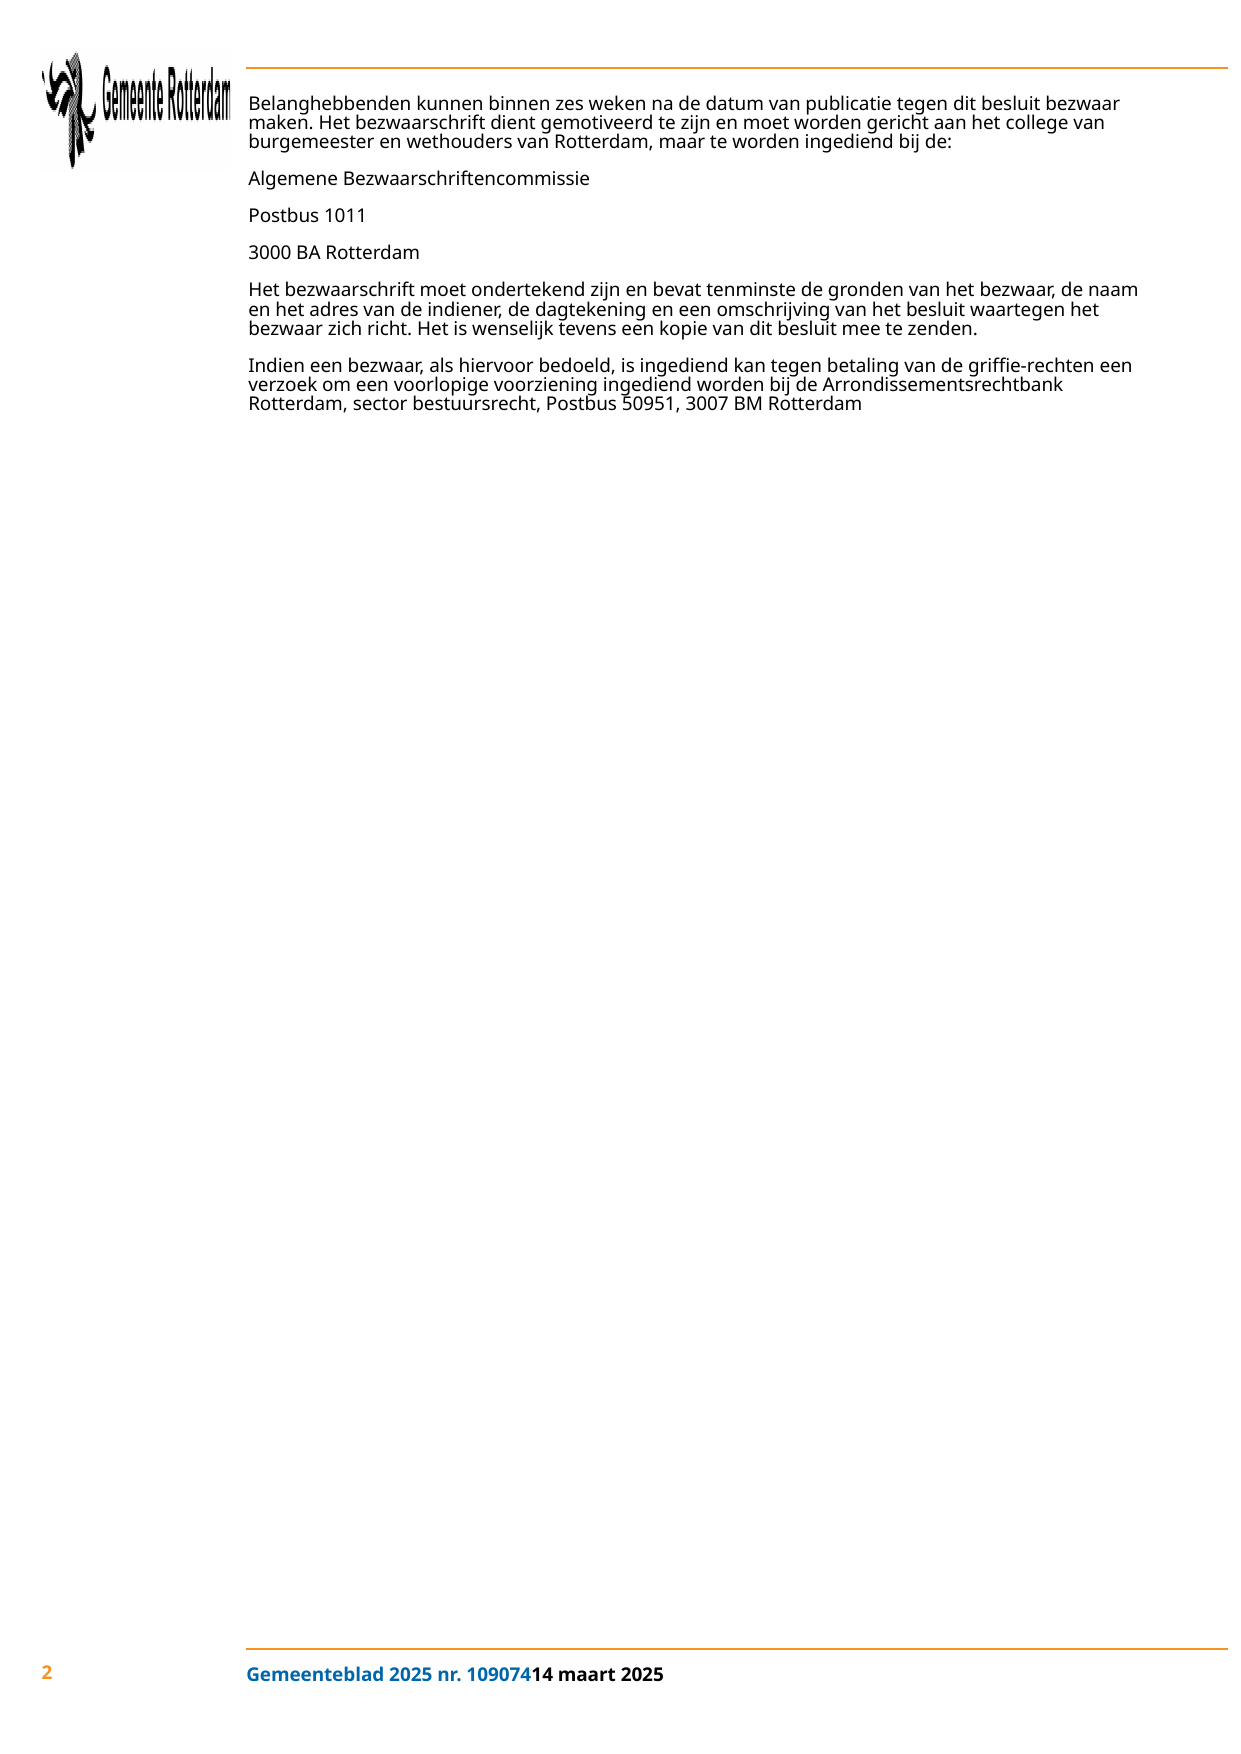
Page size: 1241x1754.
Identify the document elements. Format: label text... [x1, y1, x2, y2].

text Algemene Bezwaarschriftencommissie [248, 170, 1152, 189]
text Het bezwaarschrift moet ondertekend zijn en bevat tenminste de gronden van het bezwaar, de naam en het adres van de indiener, de dagtekening en een omschrijving van het besluit waartegen het bezwaar zich richt. Het is wenselijk tevens een kopie van dit besluit mee te zenden. [248, 281, 1152, 339]
text Indien een bezwaar, als hiervoor bedoeld, is ingediend kan tegen betaling van de griffie-rechten een verzoek om een voorlopige voorziening ingediend worden bij de Arrondissementsrechtbank Rotterdam, sector bestuursrecht, Postbus 50951, 3007 BM Rotterdam [248, 357, 1152, 414]
text Postbus 1011 [248, 207, 1152, 227]
picture [41, 47, 231, 172]
text 3000 BA Rotterdam [248, 244, 1152, 263]
text Belanghebbenden kunnen binnen zes weken na de datum van publicatie tegen dit besluit bezwaar maken. Het bezwaarschrift dient gemotiveerd te zijn en moet worden gericht aan het college van burgemeester en wethouders van Rotterdam, maar te worden ingediend bij de: [248, 95, 1152, 153]
